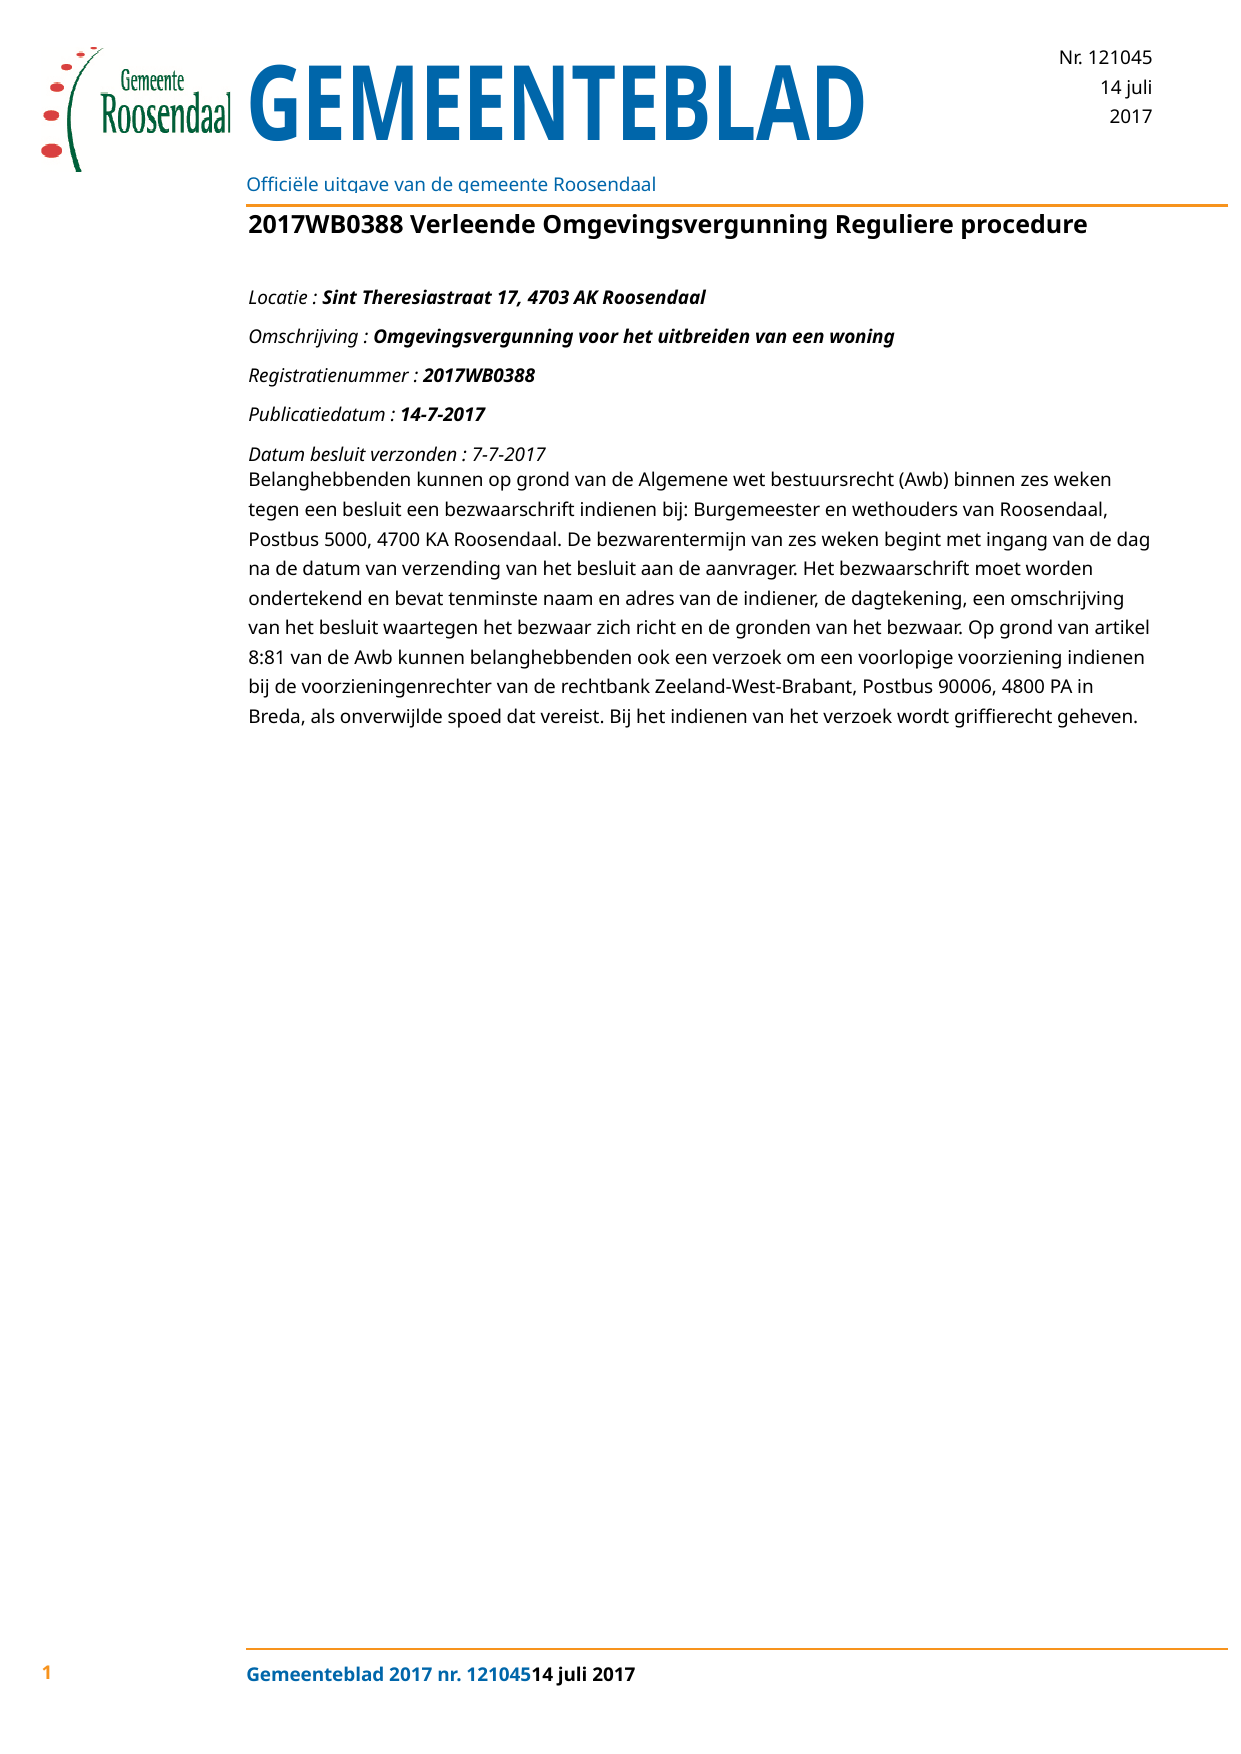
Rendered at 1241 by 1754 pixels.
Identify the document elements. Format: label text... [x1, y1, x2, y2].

picture [41, 47, 231, 172]
text 2017WB0388 Verleende Omgevingsvergunning Reguliere procedure [248, 207, 1152, 241]
text Omschrijving : Omgevingsvergunning voor het uitbreiden van een woning [248, 323, 1152, 349]
text Registratienummer : 2017WB0388 [248, 362, 1152, 388]
text Belanghebbenden kunnen op grond van de Algemene wet bestuursrecht (Awb) binnen zes weken tegen een besluit een bezwaarschrift indienen bij: Burgemeester en wethouders van Roosendaal, Postbus 5000, 4700 KA Roosendaal. De bezwarentermijn van zes weken begint met ingang van de dag na de datum van verzending van het besluit aan de aanvrager. Het bezwaarschrift moet worden ondertekend en bevat tenminste naam en adres van de indiener, de dagtekening, een omschrijving van het besluit waartegen het bezwaar zich richt en de gronden van het bezwaar. Op grond van artikel 8:81 van de Awb kunnen belanghebbenden ook een verzoek om een voorlopige voorziening indienen bij de voorzieningenrechter van de rechtbank Zeeland-West-Brabant, Postbus 90006, 4800 PA in Breda, als onverwijlde spoed dat vereist. Bij het indienen van het verzoek wordt griffierecht geheven. [248, 467, 1152, 729]
text Publicatiedatum : 14-7-2017 [248, 402, 1152, 427]
text Locatie : Sint Theresiastraat 17, 4703 AK Roosendaal [248, 284, 1152, 309]
text Datum besluit verzonden : 7-7-2017 [248, 441, 1152, 467]
